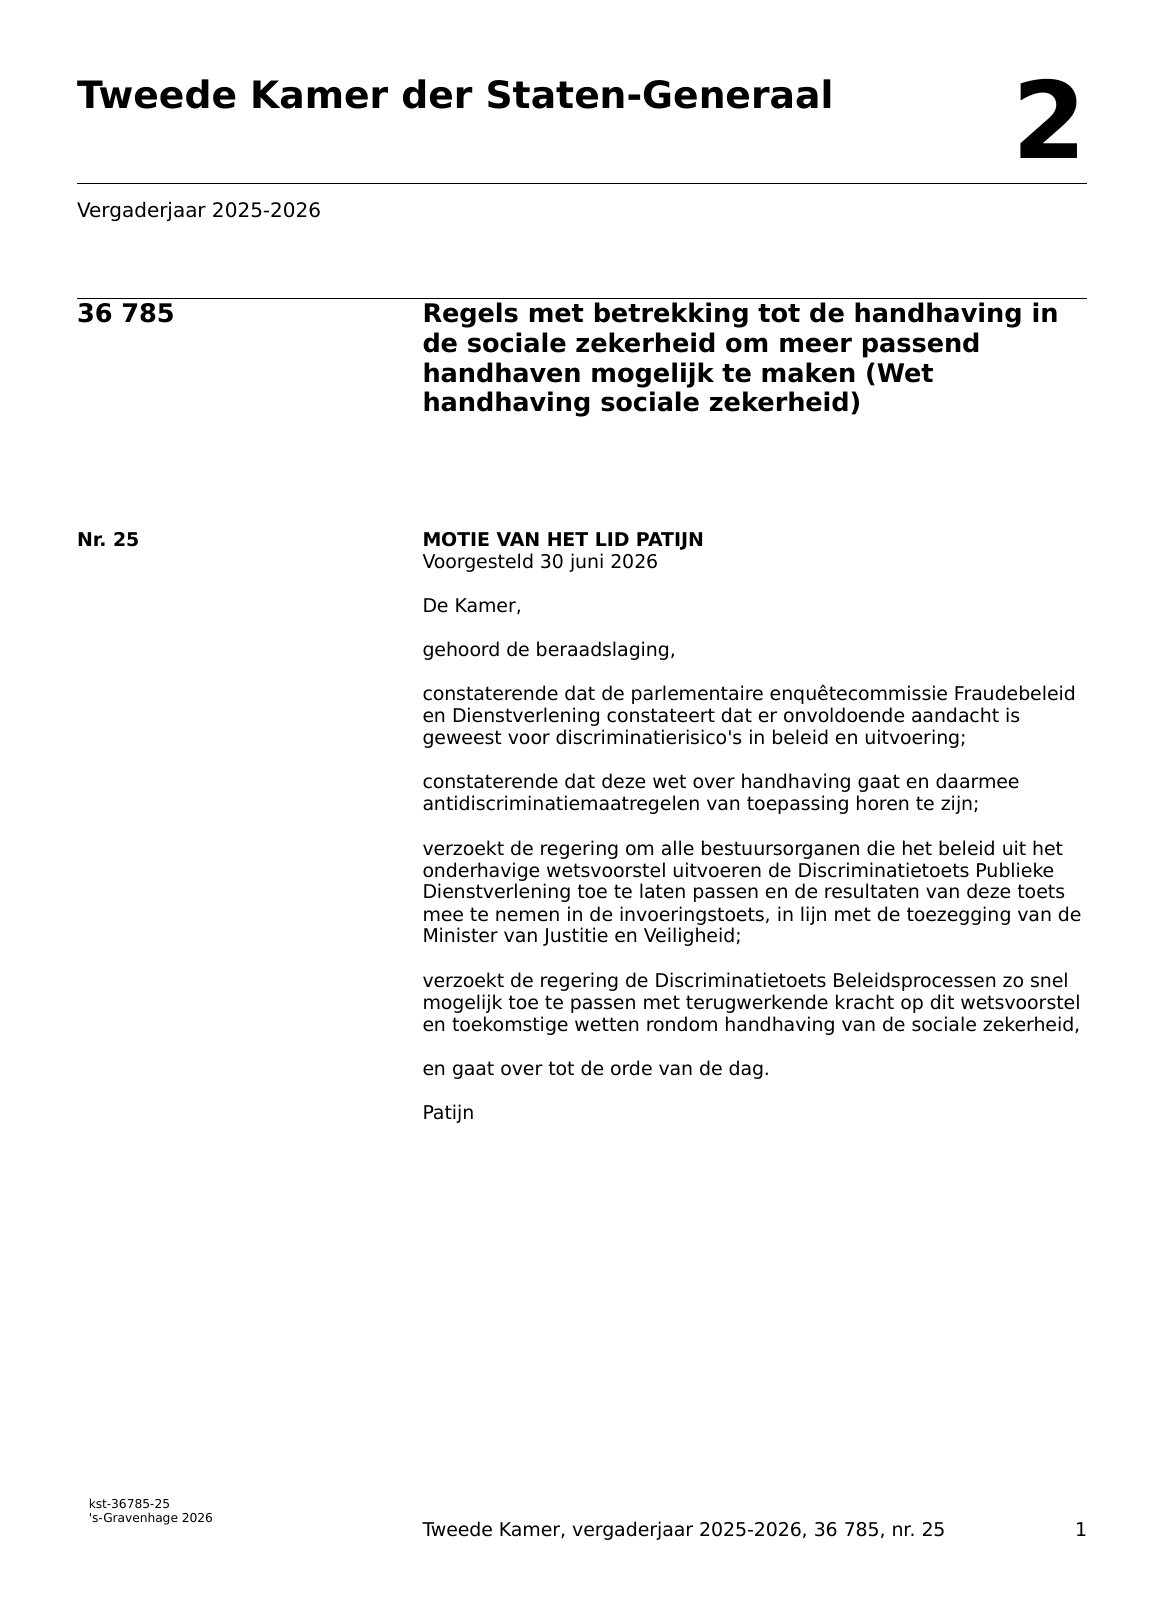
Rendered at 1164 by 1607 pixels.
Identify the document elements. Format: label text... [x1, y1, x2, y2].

text De Kamer, [422, 595, 1087, 617]
text verzoekt de regering de Discriminatietoets Beleidsprocessen zo snel mogelijk toe te passen met terugwerkende kracht op dit wetsvoorstel en toekomstige wetten rondom handhaving van de sociale zekerheid, [422, 969, 1087, 1036]
text gehoord de beraadslaging, [422, 639, 1087, 661]
text Patijn [422, 1102, 1087, 1124]
table_cell Vergaderjaar 2025-2026 [77, 184, 1087, 298]
text en gaat over tot de orde van de dag. [422, 1058, 1087, 1080]
text 's-Gravenhage 2026 [88, 1511, 323, 1525]
table_header 2 [886, 59, 1087, 183]
text kst-36785-25 [88, 1497, 323, 1511]
subtitle 36 785 Regels met betrekking tot de handhaving in de sociale zekerheid om meer passend handhaven mogelijk te maken (Wet handhaving sociale zekerheid) [77, 299, 1087, 418]
text constaterende dat deze wet over handhaving gaat en daarmee antidiscriminatiemaatregelen van toepassing horen te zijn; [422, 771, 1087, 815]
table_header Tweede Kamer der Staten-Generaal [77, 59, 886, 183]
text verzoekt de regering om alle bestuursorganen die het beleid uit het onderhavige wetsvoorstel uitvoeren de Discriminatietoets Publieke Dienstverlening toe te laten passen en de resultaten van deze toets mee te nemen in de invoeringstoets, in lijn met de toezegging van de Minister van Justitie en Veiligheid; [422, 837, 1087, 947]
text Voorgesteld 30 juni 2026 [422, 551, 1087, 573]
subtitle Nr. 25 MOTIE VAN HET LID PATIJN [77, 529, 1087, 551]
text constaterende dat de parlementaire enquêtecommissie Fraudebeleid en Dienstverlening constateert dat er onvoldoende aandacht is geweest voor discriminatierisico's in beleid en uitvoering; [422, 683, 1087, 749]
